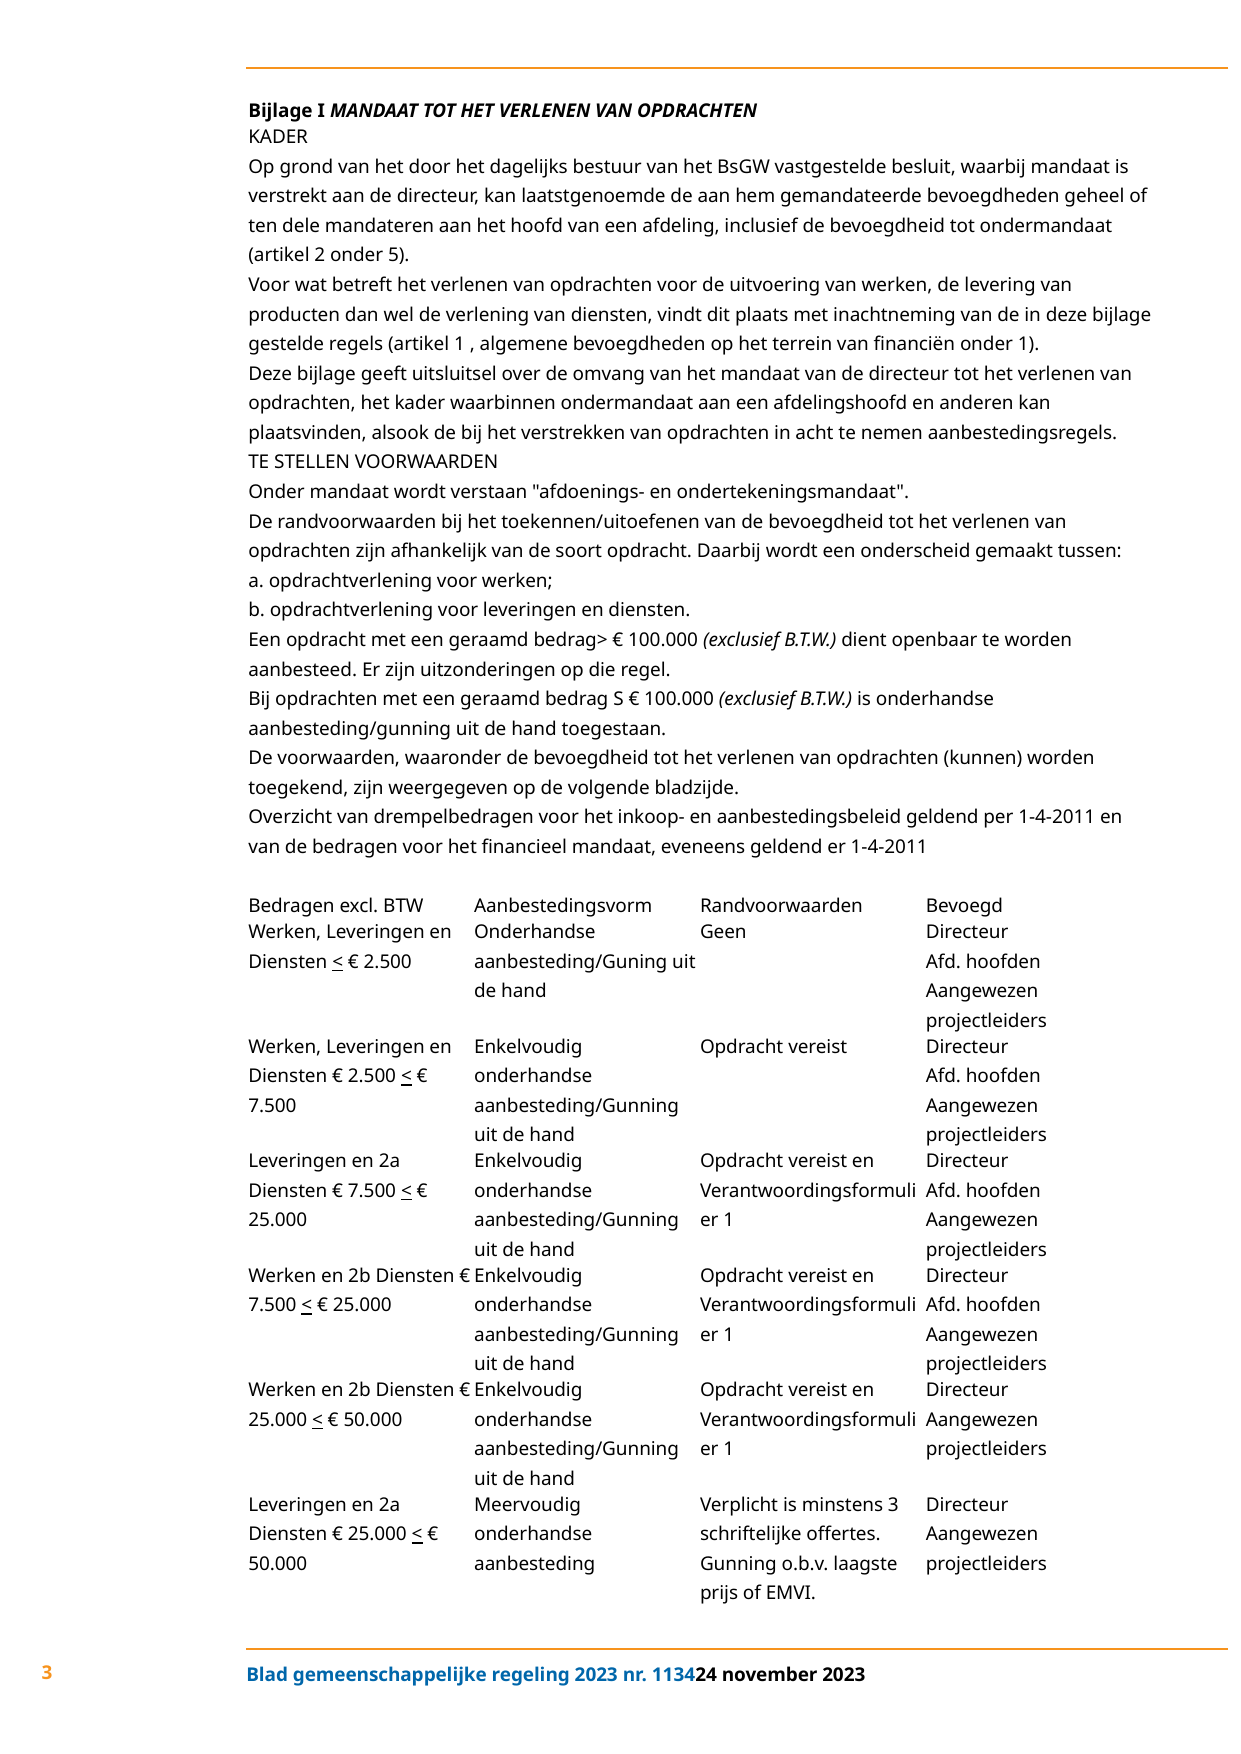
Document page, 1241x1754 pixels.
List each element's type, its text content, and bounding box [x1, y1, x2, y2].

text Bij opdrachten met een geraamd bedrag S € 100.000 (exclusief B.T.W.) is onderhandse aanbesteding/gunning uit de hand toegestaan. [248, 685, 1152, 741]
table_cell Directeur Afd. hoofden Aangewezen projectleiders [926, 1147, 1152, 1262]
table_cell Leveringen en 2a Diensten € 25.000 < € 50.000 [248, 1491, 474, 1605]
table_cell Enkelvoudig onderhandse aanbesteding/Gunning uit de hand [474, 1147, 700, 1262]
table_cell Onderhandse aanbesteding/Guning uit de hand [474, 918, 700, 1033]
table_cell Werken, Leveringen en Diensten € 2.500 < € 7.500 [248, 1033, 474, 1147]
table_cell Meervoudig onderhandse aanbesteding [474, 1491, 700, 1605]
text TE STELLEN VOORWAARDEN [248, 449, 1152, 474]
text De voorwaarden, waaronder de bevoegdheid tot het verlenen van opdrachten (kunnen) worden toegekend, zijn weergegeven op de volgende bladzijde. [248, 744, 1152, 800]
table_cell Enkelvoudig onderhandse aanbesteding/Gunning uit de hand [474, 1262, 700, 1376]
table_header Aanbestedingsvorm [474, 893, 700, 918]
table_cell Directeur Aangewezen projectleiders [926, 1491, 1152, 1605]
table_cell Werken en 2b Diensten € 7.500 < € 25.000 [248, 1262, 474, 1376]
table_header Bedragen excl. BTW [248, 893, 474, 918]
table_cell Werken en 2b Diensten € 25.000 < € 50.000 [248, 1376, 474, 1491]
table_cell Opdracht vereist en Verantwoordingsformulier 1 [700, 1262, 926, 1376]
text De randvoorwaarden bij het toekennen/uitoefenen van de bevoegdheid tot het verlenen van opdrachten zijn afhankelijk van de soort opdracht. Daarbij wordt een onderscheid gemaakt tussen: [248, 508, 1152, 563]
table_cell Enkelvoudig onderhandse aanbesteding/Gunning uit de hand [474, 1033, 700, 1147]
text KADER [248, 123, 1152, 149]
table_cell Leveringen en 2a Diensten € 7.500 < € 25.000 [248, 1147, 474, 1262]
table_cell Directeur Afd. hoofden Aangewezen projectleiders [926, 1033, 1152, 1147]
text Overzicht van drempelbedragen voor het inkoop- en aanbestedingsbeleid geldend per 1-4-2011 en van de bedragen voor het financieel mandaat, eveneens geldend er 1-4-2011 [248, 804, 1152, 859]
text a. opdrachtverlening voor werken; [248, 567, 1152, 593]
text b. opdrachtverlening voor leveringen en diensten. [248, 597, 1152, 622]
table_cell Verplicht is minstens 3 schriftelijke offertes. Gunning o.b.v. laagste prijs of EMVI. [700, 1491, 926, 1605]
text Op grond van het door het dagelijks bestuur van het BsGW vastgestelde besluit, waarbij mandaat is verstrekt aan de directeur, kan laatstgenoemde de aan hem gemandateerde bevoegdheden geheel of ten dele mandateren aan het hoofd van een afdeling, inclusief de bevoegdheid tot ondermandaat (artikel 2 onder 5). [248, 153, 1152, 267]
text Voor wat betreft het verlenen van opdrachten voor de uitvoering van werken, de levering van producten dan wel de verlening van diensten, vindt dit plaats met inachtneming van de in deze bijlage gestelde re­gels (artikel 1 , algemene bevoegdheden op het terrein van financiën onder 1). [248, 271, 1152, 356]
table_cell Opdracht vereist en Verantwoordingsformulier 1 [700, 1147, 926, 1262]
text Onder mandaat wordt verstaan "afdoenings- en ondertekeningsmandaat". [248, 478, 1152, 504]
table_header Bevoegd [926, 893, 1152, 918]
table_cell Enkelvoudig onderhandse aanbesteding/Gunning uit de hand [474, 1376, 700, 1491]
table_header Randvoorwaarden [700, 893, 926, 918]
table_cell Opdracht vereist [700, 1033, 926, 1147]
table_cell Directeur Afd. hoofden Aangewezen projectleiders [926, 918, 1152, 1033]
text Een opdracht met een geraamd bedrag> € 100.000 (exclusief B.T.W.) dient openbaar te worden aanbesteed. Er zijn uitzonderingen op die regel. [248, 626, 1152, 682]
text Bijlage I MANDAAT TOT HET VERLENEN VAN OPDRACHTEN [248, 95, 1152, 123]
table_cell Geen [700, 918, 926, 1033]
table_cell Directeur Aangewezen projectleiders [926, 1376, 1152, 1491]
table_cell Directeur Afd. hoofden Aangewezen projectleiders [926, 1262, 1152, 1376]
table_cell Werken, Leveringen en Diensten < € 2.500 [248, 918, 474, 1033]
text Deze bijlage geeft uitsluitsel over de omvang van het mandaat van de directeur tot het verlenen van opdrachten, het kader waarbinnen ondermandaat aan een afdelingshoofd en anderen kan plaatsvinden, alsook de bij het verstrekken van opdrachten in acht te nemen aanbestedingsregels. [248, 360, 1152, 445]
table_cell Opdracht vereist en Verantwoordingsformulier 1 [700, 1376, 926, 1491]
picture [41, 47, 231, 172]
